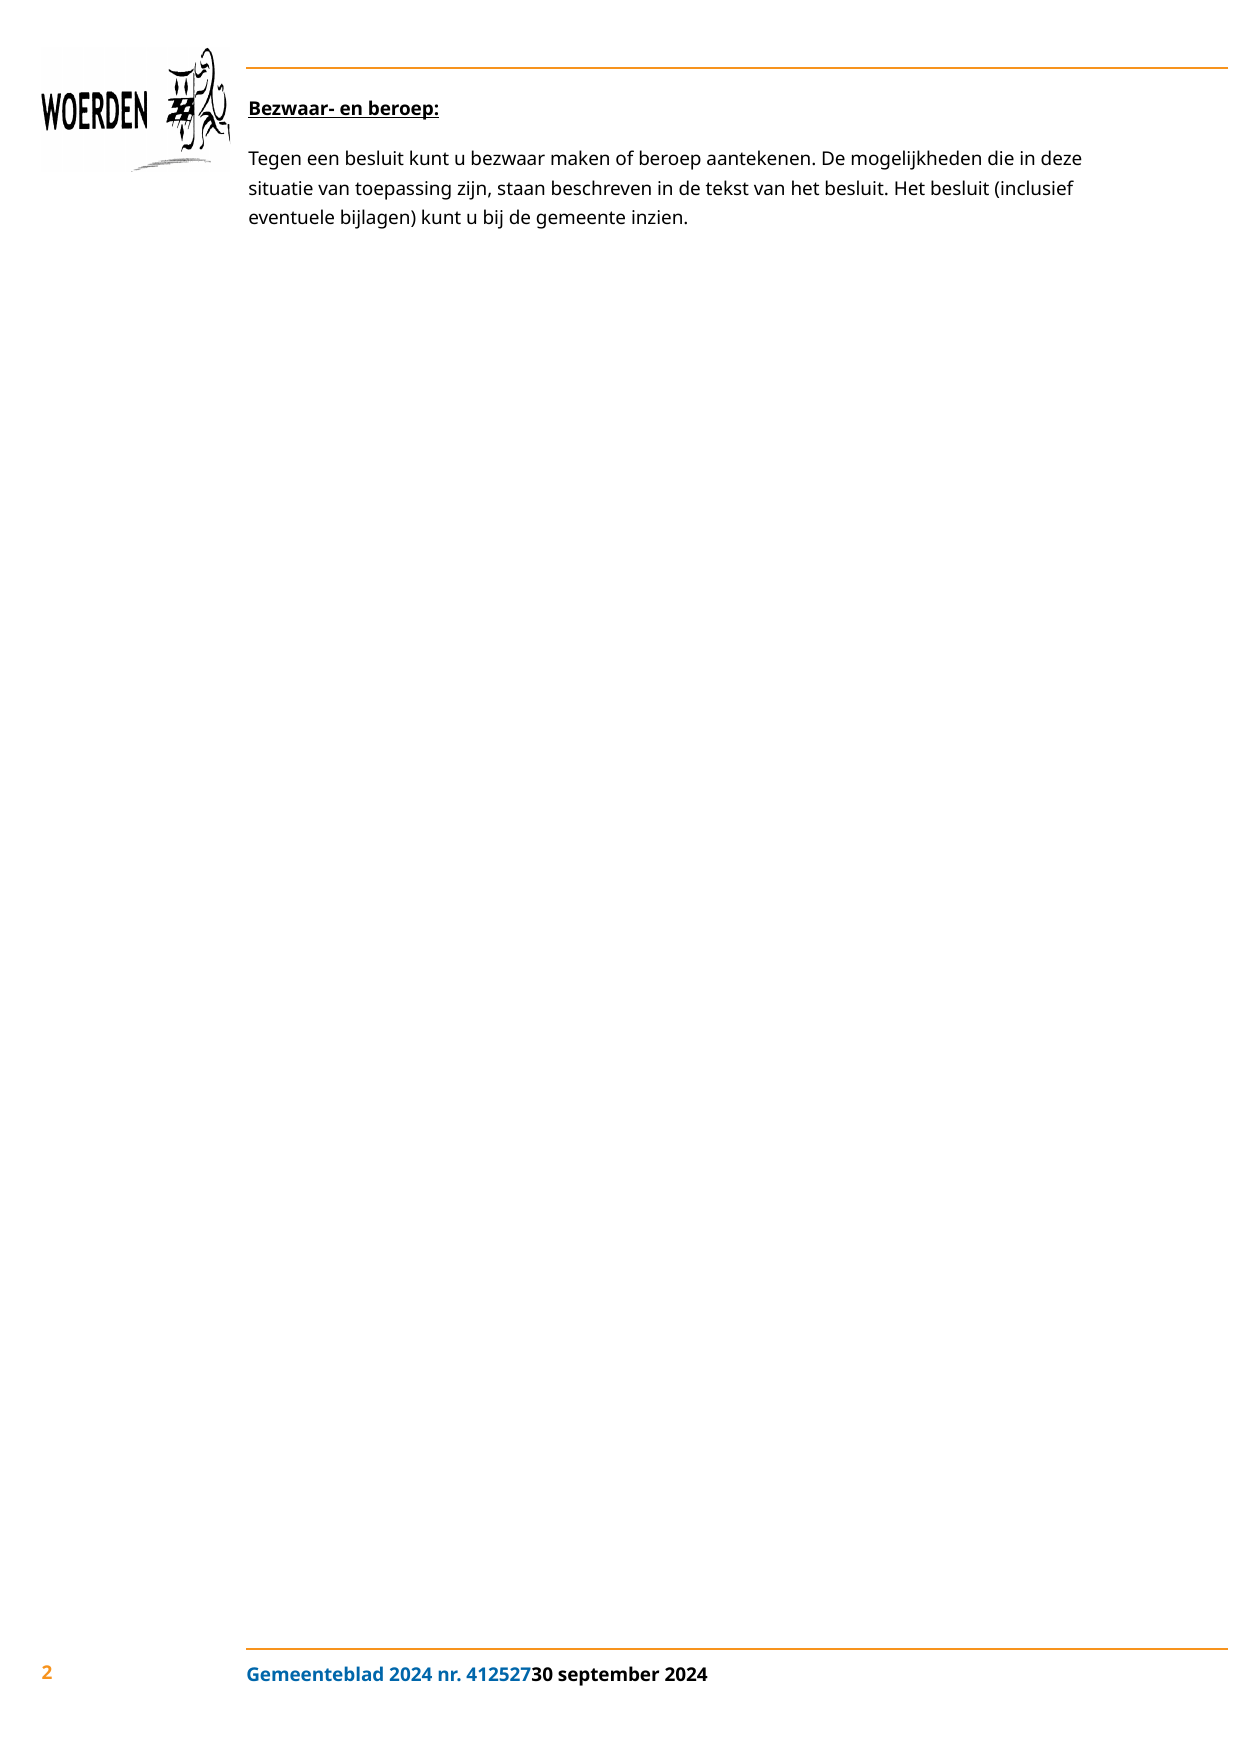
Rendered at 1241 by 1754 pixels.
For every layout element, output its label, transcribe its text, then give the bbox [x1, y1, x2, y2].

picture [41, 47, 231, 172]
text Bezwaar- en beroep: [248, 95, 1152, 121]
text Tegen een besluit kunt u bezwaar maken of beroep aantekenen. De mogelijkheden die in deze situatie van toepassing zijn, staan beschreven in de tekst van het besluit. Het besluit (inclusief eventuele bijlagen) kunt u bij de gemeente inzien. [248, 145, 1152, 230]
